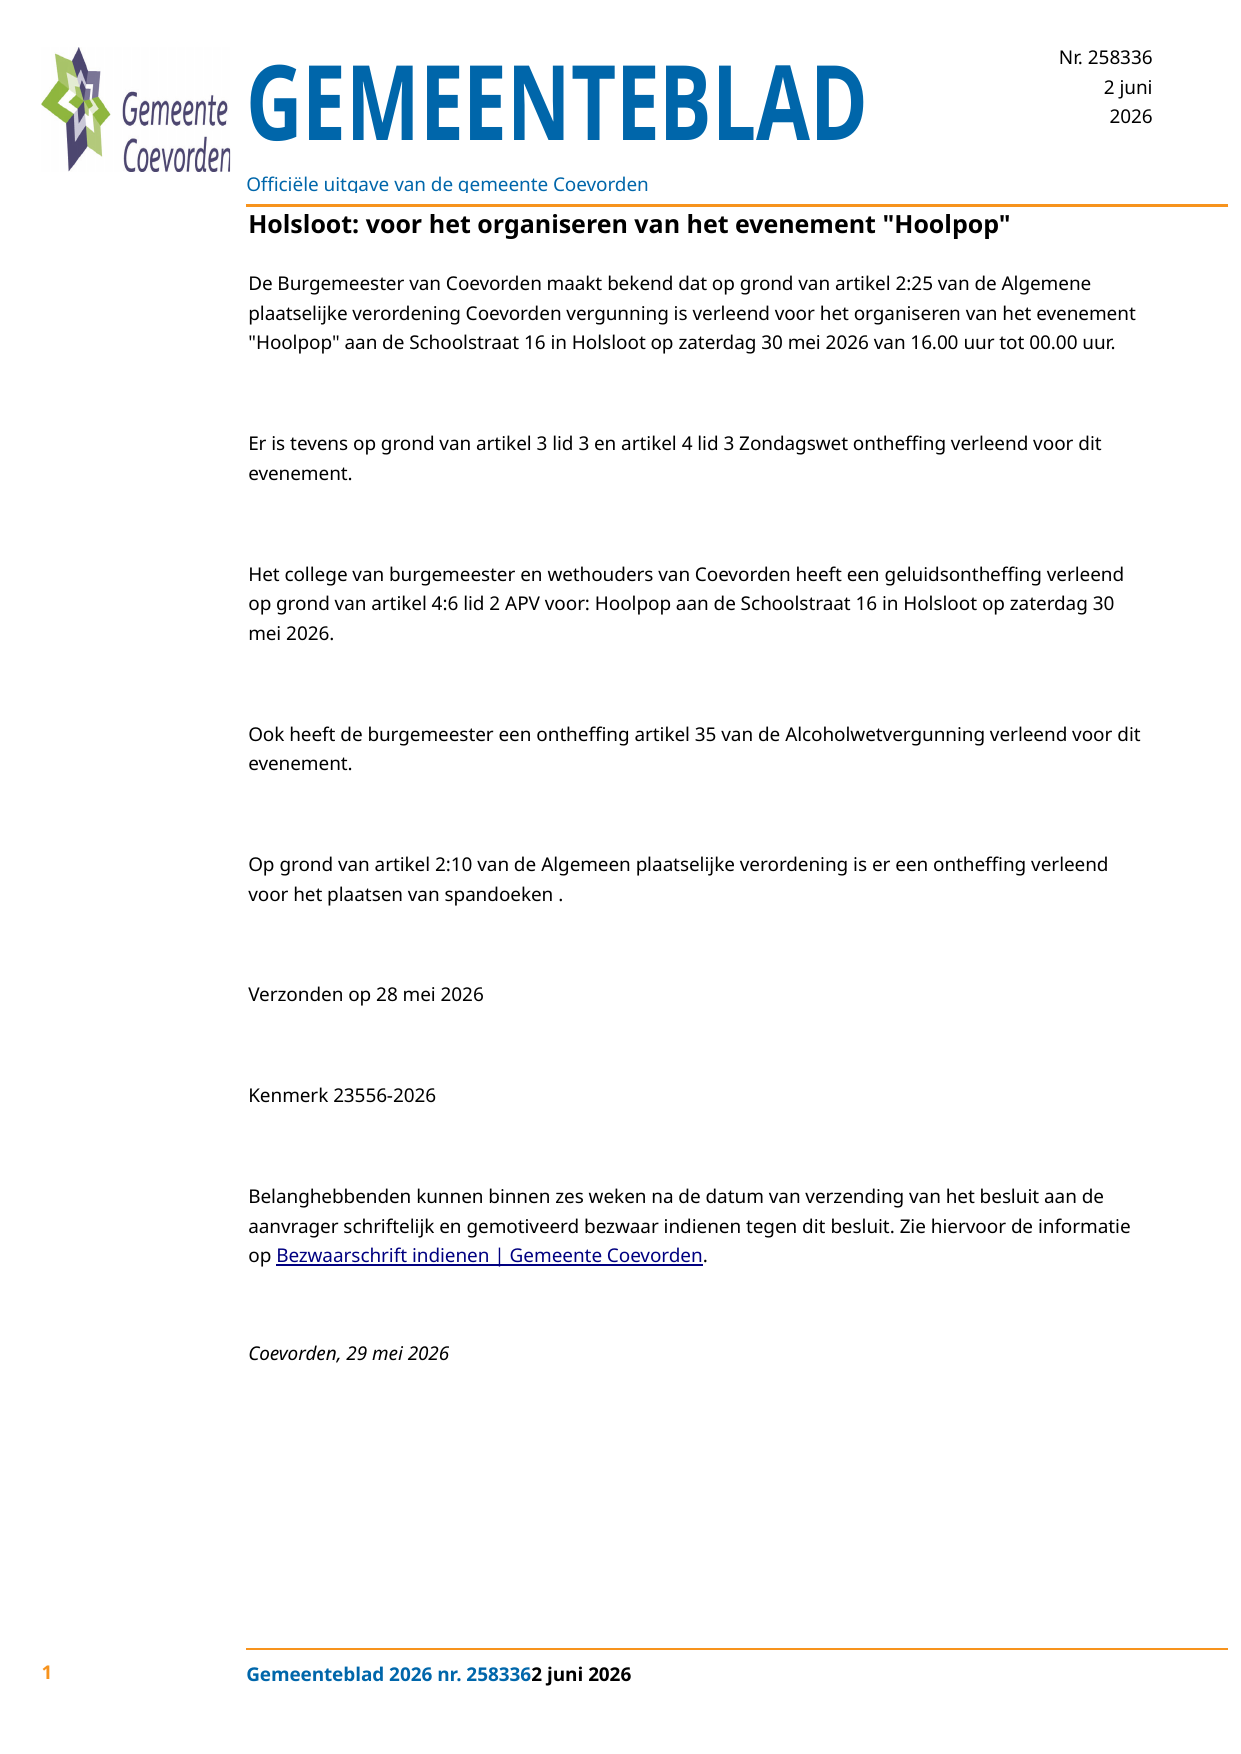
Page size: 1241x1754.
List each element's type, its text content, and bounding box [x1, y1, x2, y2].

text Op grond van artikel 2:10 van de Algemeen plaatselijke verordening is er een ontheffing verleend voor het plaatsen van spandoeken . [248, 851, 1152, 906]
text Holsloot: voor het organiseren van het evenement "Hoolpop" [248, 207, 1152, 241]
text Het college van burgemeester en wethouders van Coevorden heeft een geluidsontheffing verleend op grond van artikel 4:6 lid 2 APV voor: Hoolpop aan de Schoolstraat 16 in Holsloot op zaterdag 30 mei 2026. [248, 561, 1152, 646]
text Coevorden, 29 mei 2026 [248, 1341, 1152, 1366]
picture [41, 47, 231, 172]
text De Burgemeester van Coevorden maakt bekend dat op grond van artikel 2:25 van de Algemene plaatselijke verordening Coevorden vergunning is verleend voor het organiseren van het evenement "Hoolpop" aan de Schoolstraat 16 in Holsloot op zaterdag 30 mei 2026 van 16.00 uur tot 00.00 uur. [248, 270, 1152, 355]
text Ook heeft de burgemeester een ontheffing artikel 35 van de Alcoholwetvergunning verleend voor dit evenement. [248, 721, 1152, 776]
text Belanghebbenden kunnen binnen zes weken na de datum van verzending van het besluit aan de aanvrager schriftelijk en gemotiveerd bezwaar indienen tegen dit besluit. Zie hiervoor de informatie op Bezwaarschrift indienen | Gemeente Coevorden. [248, 1183, 1152, 1268]
text Er is tevens op grond van artikel 3 lid 3 en artikel 4 lid 3 Zondagswet ontheffing verleend voor dit evenement. [248, 430, 1152, 486]
text Kenmerk 23556-2026 [248, 1082, 1152, 1108]
text Verzonden op 28 mei 2026 [248, 982, 1152, 1007]
